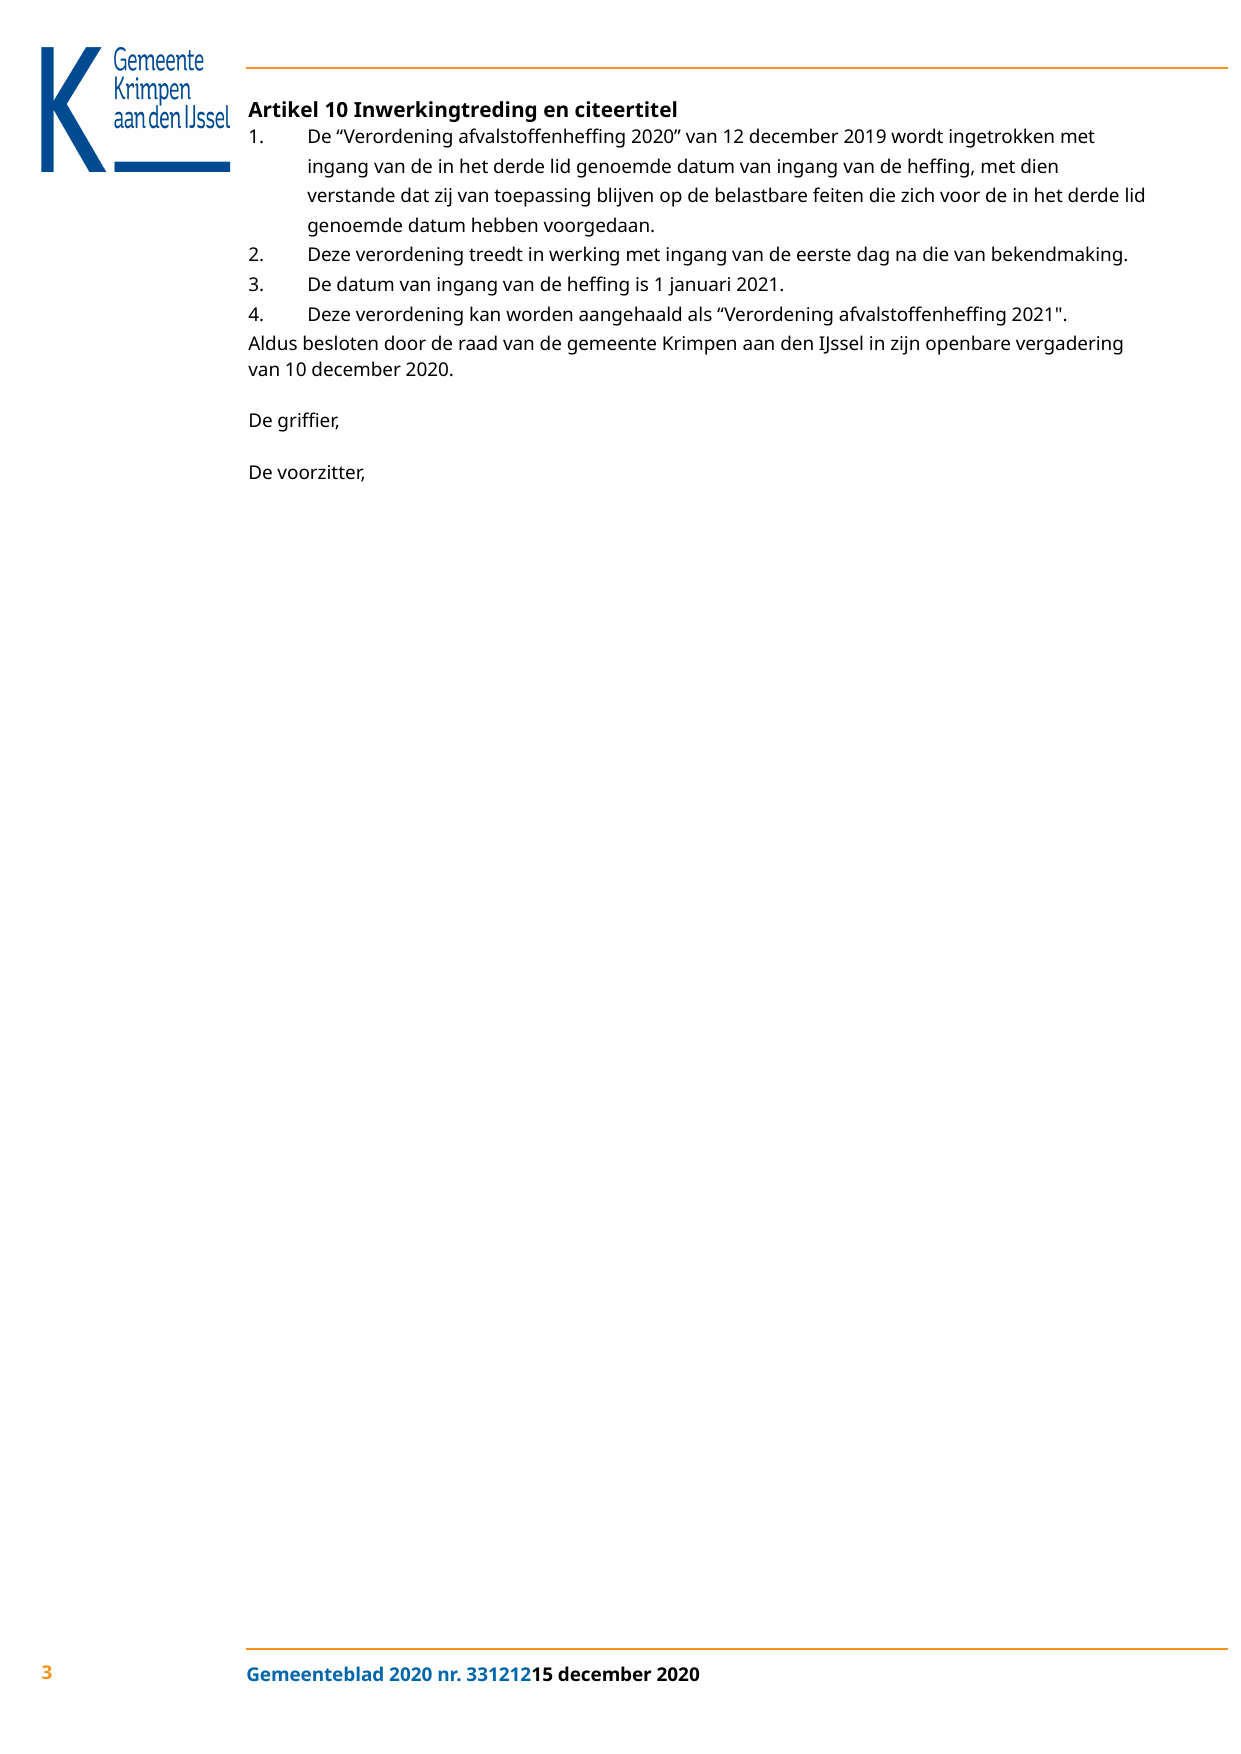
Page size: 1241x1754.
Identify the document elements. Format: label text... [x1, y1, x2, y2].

list De datum van ingang van de heffing is 1 januari 2021. [248, 271, 1152, 297]
text Aldus besloten door de raad van de gemeente Krimpen aan den IJssel in zijn openbare vergadering van 10 december 2020. [248, 330, 1152, 382]
picture [41, 47, 231, 172]
text De griffier, [248, 407, 1152, 433]
list Deze verordening kan worden aangehaald als “Verordening afvalstoffenheffing 2021". [248, 301, 1152, 326]
list De “Verordening afvalstoffenheffing 2020” van 12 december 2019 wordt ingetrokken met ingang van de in het derde lid genoemde datum van ingang van de heffing, met dien verstande dat zij van toepassing blijven op de belastbare feiten die zich voor de in het derde lid genoemde datum hebben voorgedaan. [248, 123, 1152, 238]
list Deze verordening treedt in werking met ingang van de eerste dag na die van bekendmaking. [248, 242, 1152, 267]
text De voorzitter, [248, 459, 1152, 485]
text Artikel 10 Inwerkingtreding en citeertitel [248, 95, 1152, 123]
